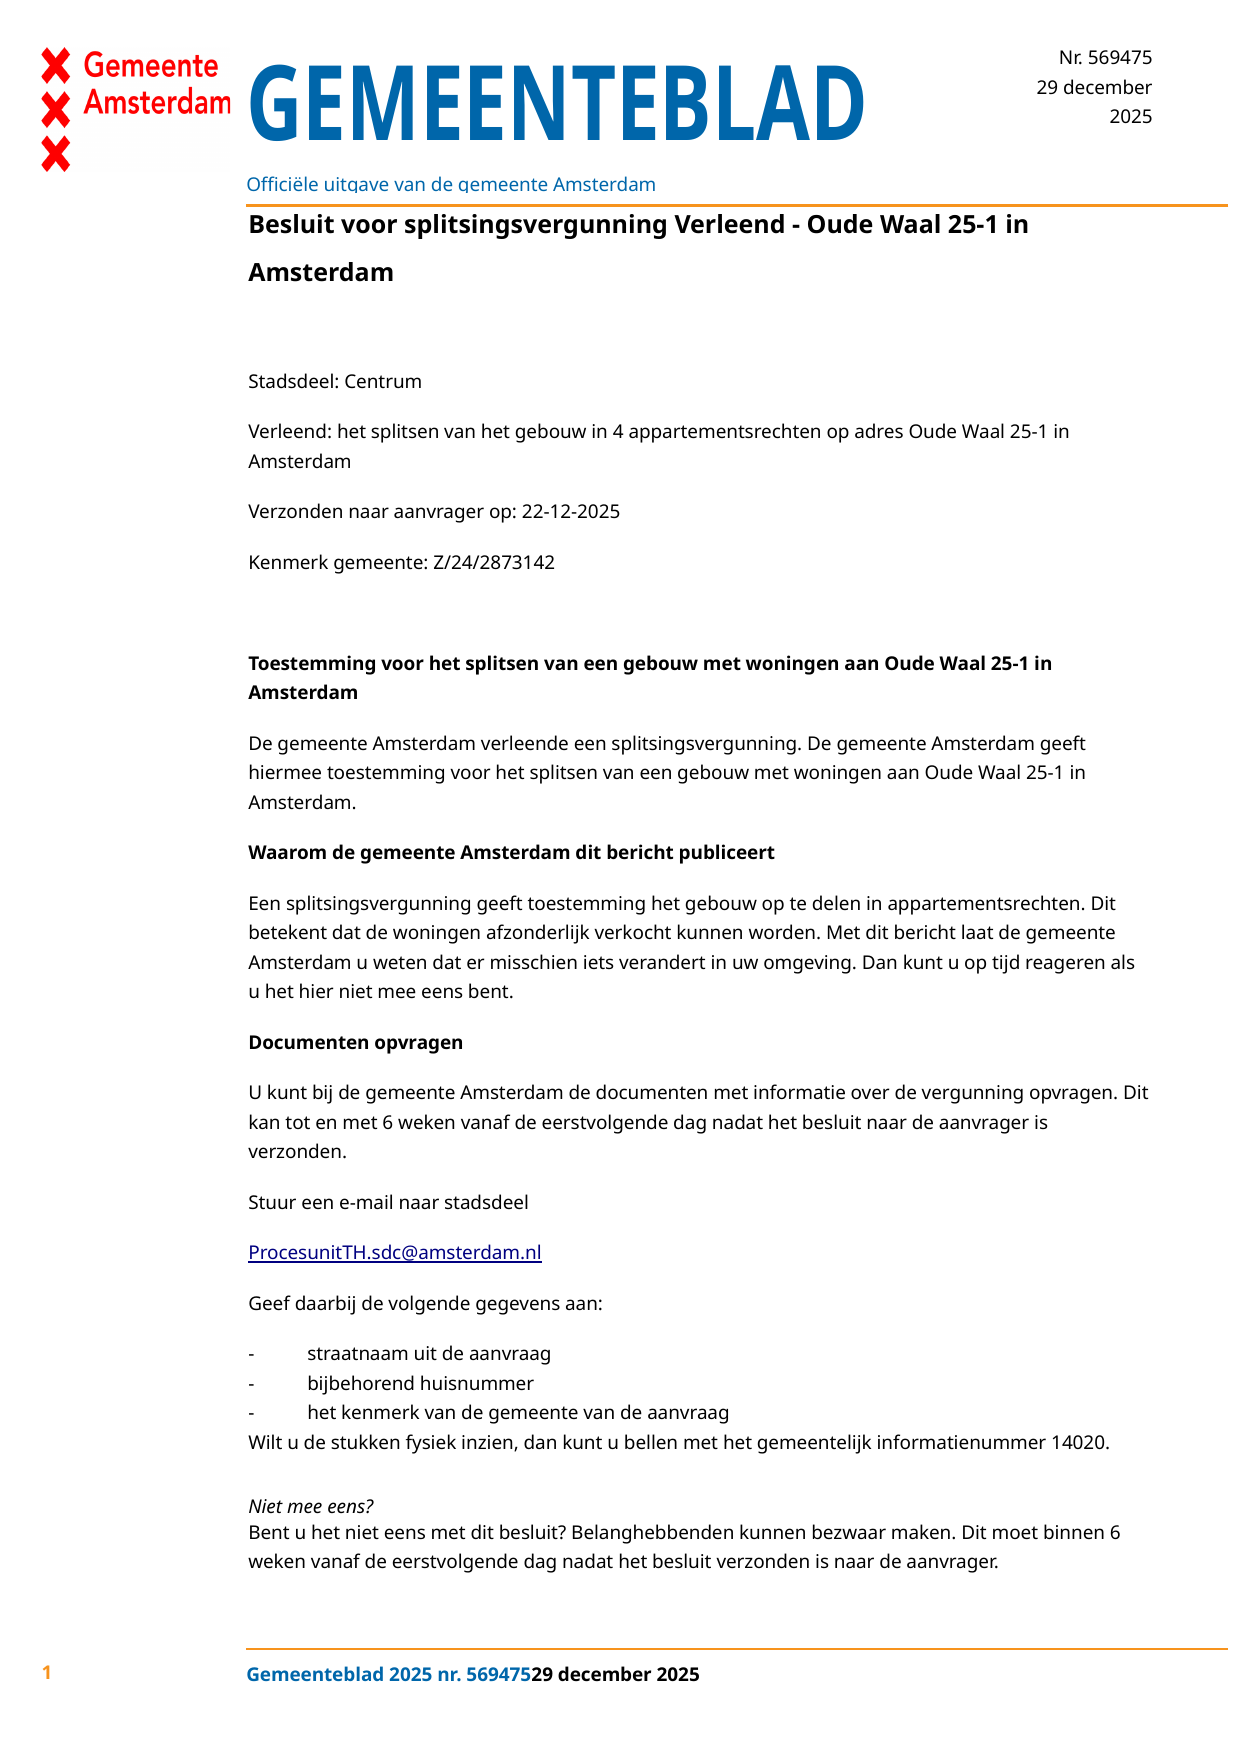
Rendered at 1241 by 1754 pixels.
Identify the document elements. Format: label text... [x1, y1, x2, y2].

text Geef daarbij de volgende gegevens aan: [248, 1290, 1152, 1316]
list bijbehorend huisnummer [248, 1370, 1152, 1396]
text Besluit voor splitsingsvergunning Verleend - Oude Waal 25-1 in Amsterdam [248, 207, 1152, 288]
text Bent u het niet eens met dit besluit? Belanghebbenden kunnen bezwaar maken. Dit moet binnen 6 weken vanaf de eerstvolgende dag nadat het besluit verzonden is naar de aanvrager. [248, 1519, 1152, 1574]
text Wilt u de stukken fysiek inzien, dan kunt u bellen met het gemeentelijk informatienummer 14020. [248, 1429, 1152, 1455]
text Waarom de gemeente Amsterdam dit bericht publiceert [248, 839, 1152, 865]
list het kenmerk van de gemeente van de aanvraag [248, 1399, 1152, 1425]
text Verleend: het splitsen van het gebouw in 4 appartementsrechten op adres Oude Waal 25-1 in Amsterdam [248, 419, 1152, 474]
text Toestemming voor het splitsen van een gebouw met woningen aan Oude Waal 25-1 in Amsterdam [248, 650, 1152, 705]
text Stuur een e-mail naar stadsdeel [248, 1189, 1152, 1215]
text U kunt bij de gemeente Amsterdam de documenten met informatie over de vergunning opvragen. Dit kan tot en met 6 weken vanaf de eerstvolgende dag nadat het besluit naar de aanvrager is verzonden. [248, 1079, 1152, 1164]
text Kenmerk gemeente: Z/24/2873142 [248, 549, 1152, 575]
text Een splitsingsvergunning geeft toestemming het gebouw op te delen in appartementsrechten. Dit betekent dat de woningen afzonderlijk verkocht kunnen worden. Met dit bericht laat de gemeente Amsterdam u weten dat er misschien iets verandert in uw omgeving. Dan kunt u op tijd reageren als u het hier niet mee eens bent. [248, 890, 1152, 1004]
text Documenten opvragen [248, 1029, 1152, 1055]
text De gemeente Amsterdam verleende een splitsingsvergunning. De gemeente Amsterdam geeft hiermee toestemming voor het splitsen van een gebouw met woningen aan Oude Waal 25-1 in Amsterdam. [248, 730, 1152, 815]
text Stadsdeel: Centrum [248, 368, 1152, 394]
picture [41, 47, 231, 172]
text ProcesunitTH.sdc@amsterdam.nl [248, 1239, 1152, 1265]
text Verzonden naar aanvrager op: 22-12-2025 [248, 499, 1152, 524]
text Niet mee eens? [248, 1493, 1152, 1519]
list straatnaam uit de aanvraag [248, 1340, 1152, 1366]
